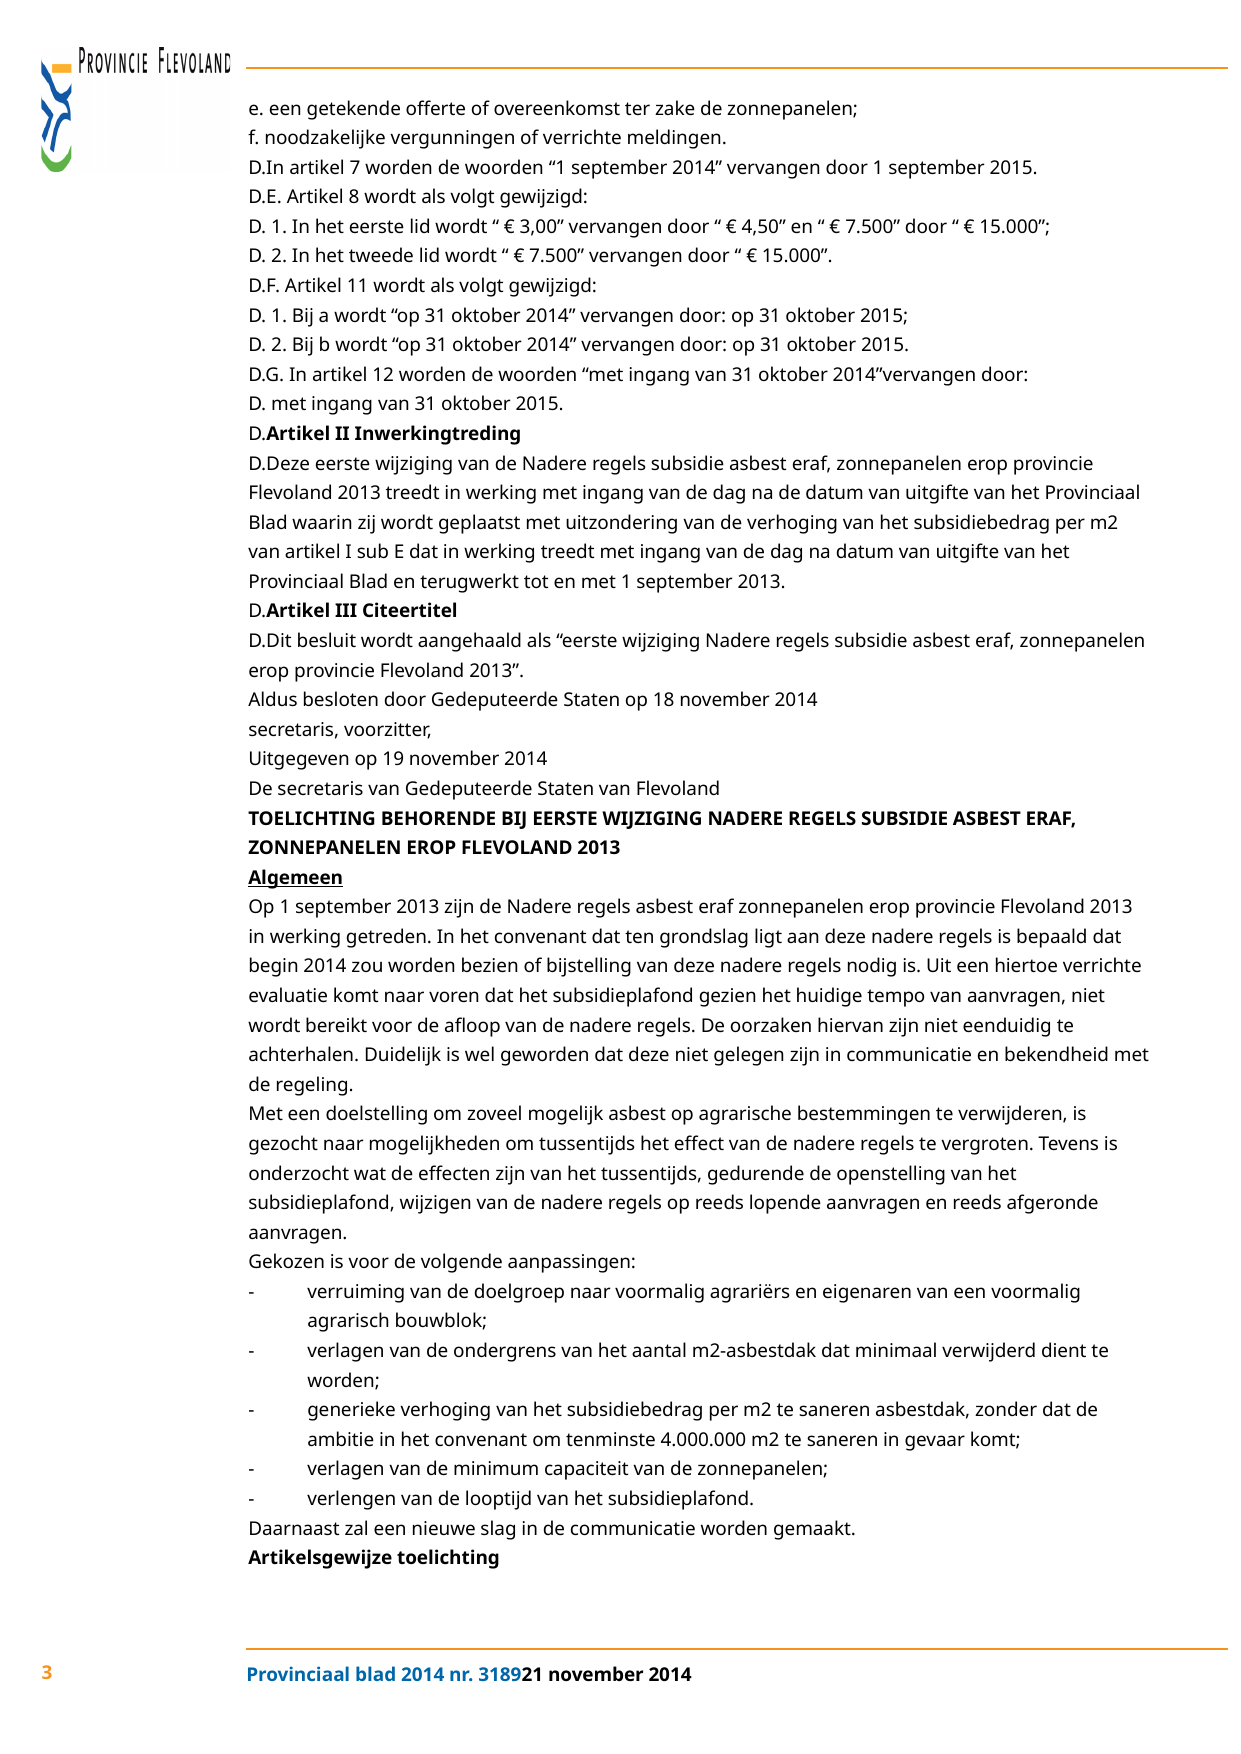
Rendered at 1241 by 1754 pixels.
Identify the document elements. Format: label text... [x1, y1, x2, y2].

text D.Artikel II Inwerkingtreding [248, 420, 1152, 446]
list verlagen van de ondergrens van het aantal m2-asbestdak dat minimaal verwijderd dient te worden; [248, 1337, 1152, 1393]
text Met een doelstelling om zoveel mogelijk asbest op agrarische bestemmingen te verwijderen, is gezocht naar mogelijkheden om tussentijds het effect van de nadere regels te vergroten. Tevens is onderzocht wat de effecten zijn van het tussentijds, gedurende de openstelling van het subsidieplafond, wijzigen van de nadere regels op reeds lopende aanvragen en reeds afgeronde aanvragen. [248, 1101, 1152, 1245]
list verlengen van de looptijd van het subsidieplafond. [248, 1485, 1152, 1511]
picture [41, 47, 231, 172]
list verruiming van de doelgroep naar voormalig agrariërs en eigenaren van een voormalig agrarisch bouwblok; [248, 1278, 1152, 1333]
text e. een getekende offerte of overeenkomst ter zake de zonnepanelen; [248, 95, 1152, 121]
text D. met ingang van 31 oktober 2015. [248, 391, 1152, 416]
text f. noodzakelijke vergunningen of verrichte meldingen. [248, 124, 1152, 150]
text Algemeen [248, 864, 1152, 890]
text Uitgegeven op 19 november 2014 [248, 746, 1152, 771]
text D. 2. Bij b wordt “op 31 oktober 2014” vervangen door: op 31 oktober 2015. [248, 331, 1152, 357]
text Aldus besloten door Gedeputeerde Staten op 18 november 2014 [248, 686, 1152, 712]
text D.E. Artikel 8 wordt als volgt gewijzigd: [248, 183, 1152, 209]
text D. 2. In het tweede lid wordt “ € 7.500” vervangen door “ € 15.000”. [248, 243, 1152, 268]
text De secretaris van Gedeputeerde Staten van Flevoland [248, 775, 1152, 801]
text Artikelsgewijze toelichting [248, 1544, 1152, 1570]
list generieke verhoging van het subsidiebedrag per m2 te saneren asbestdak, zonder dat de ambitie in het convenant om tenminste 4.000.000 m2 te saneren in gevaar komt; [248, 1396, 1152, 1452]
text Gekozen is voor de volgende aanpassingen: [248, 1248, 1152, 1274]
text D.Dit besluit wordt aangehaald als “eerste wijziging Nadere regels subsidie asbest eraf, zonnepanelen erop provincie Flevoland 2013”. [248, 627, 1152, 683]
text Daarnaast zal een nieuwe slag in de communicatie worden gemaakt. [248, 1515, 1152, 1541]
text D. 1. Bij a wordt “op 31 oktober 2014” vervangen door: op 31 oktober 2015; [248, 302, 1152, 328]
text secretaris, voorzitter, [248, 716, 1152, 742]
text D.In artikel 7 worden de woorden “1 september 2014” vervangen door 1 september 2015. [248, 154, 1152, 180]
text D.G. In artikel 12 worden de woorden “met ingang van 31 oktober 2014”vervangen door: [248, 361, 1152, 387]
text D.Artikel III Citeertitel [248, 598, 1152, 623]
text D.Deze eerste wijziging van de Nadere regels subsidie asbest eraf, zonnepanelen erop provincie Flevoland 2013 treedt in werking met ingang van de dag na de datum van uitgifte van het Provinciaal Blad waarin zij wordt geplaatst met uitzondering van de verhoging van het subsidiebedrag per m2 van artikel I sub E dat in werking treedt met ingang van de dag na datum van uitgifte van het Provinciaal Blad en terugwerkt tot en met 1 september 2013. [248, 450, 1152, 594]
text D. 1. In het eerste lid wordt “ € 3,00” vervangen door “ € 4,50” en “ € 7.500” door “ € 15.000”; [248, 213, 1152, 239]
text TOELICHTING BEHORENDE BIJ EERSTE WIJZIGING NADERE REGELS SUBSIDIE ASBEST ERAF, ZONNEPANELEN EROP FLEVOLAND 2013 [248, 805, 1152, 860]
text D.F. Artikel 11 wordt als volgt gewijzigd: [248, 272, 1152, 298]
text Op 1 september 2013 zijn de Nadere regels asbest eraf zonnepanelen erop provincie Flevoland 2013 in werking getreden. In het convenant dat ten grondslag ligt aan deze nadere regels is bepaald dat begin 2014 zou worden bezien of bijstelling van deze nadere regels nodig is. Uit een hiertoe verrichte evaluatie komt naar voren dat het subsidieplafond gezien het huidige tempo van aanvragen, niet wordt bereikt voor de afloop van de nadere regels. De oorzaken hiervan zijn niet eenduidig te achterhalen. Duidelijk is wel geworden dat deze niet gelegen zijn in communicatie en bekendheid met de regeling. [248, 893, 1152, 1097]
list verlagen van de minimum capaciteit van de zonnepanelen; [248, 1456, 1152, 1481]
